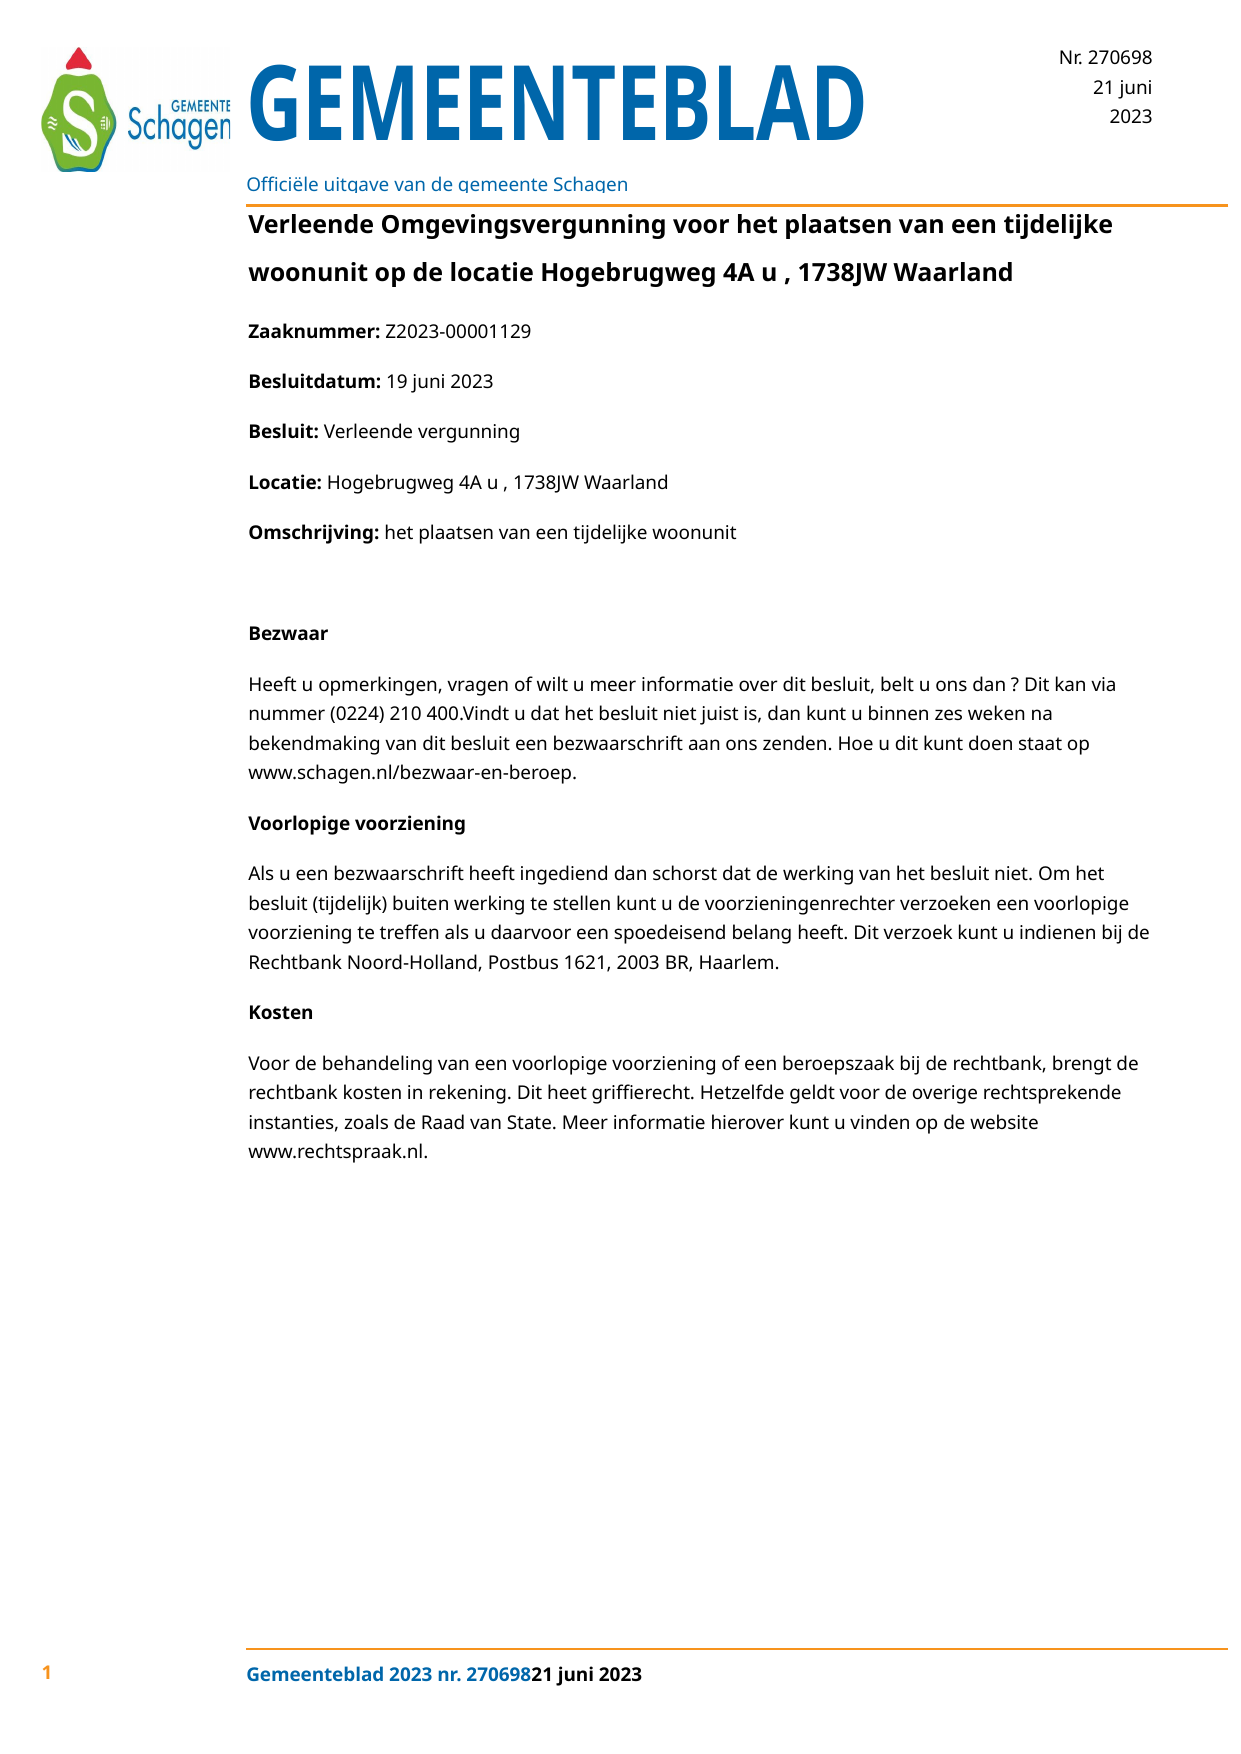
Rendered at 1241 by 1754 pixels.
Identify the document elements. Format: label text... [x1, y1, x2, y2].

text Locatie: Hogebrugweg 4A u , 1738JW Waarland [248, 469, 1152, 495]
text Verleende Omgevingsvergunning voor het plaatsen van een tijdelijke woonunit op de locatie Hogebrugweg 4A u , 1738JW Waarland [248, 207, 1152, 288]
picture [41, 47, 231, 172]
text Zaaknummer: Z2023-00001129 [248, 318, 1152, 344]
text Voor de behandeling van een voorlopige voorziening of een beroepszaak bij de rechtbank, brengt de rechtbank kosten in rekening. Dit heet griffierecht. Hetzelfde geldt voor de overige rechtsprekende instanties, zoals de Raad van State. Meer informatie hierover kunt u vinden op de website www.rechtspraak.nl. [248, 1050, 1152, 1164]
text Kosten [248, 999, 1152, 1025]
text Besluit: Verleende vergunning [248, 419, 1152, 444]
text Besluitdatum: 19 juni 2023 [248, 368, 1152, 394]
text Voorlopige voorziening [248, 810, 1152, 836]
text Bezwaar [248, 620, 1152, 646]
text Omschrijving: het plaatsen van een tijdelijke woonunit [248, 519, 1152, 545]
text Als u een bezwaarschrift heeft ingediend dan schorst dat de werking van het besluit niet. Om het besluit (tijdelijk) buiten werking te stellen kunt u de voorzieningenrechter verzoeken een voorlopige voorziening te treffen als u daarvoor een spoedeisend belang heeft. Dit verzoek kunt u indienen bij de Rechtbank Noord-Holland, Postbus 1621, 2003 BR, Haarlem. [248, 860, 1152, 975]
text Heeft u opmerkingen, vragen of wilt u meer informatie over dit besluit, belt u ons dan ? Dit kan via nummer (0224) 210 400.Vindt u dat het besluit niet juist is, dan kunt u binnen zes weken na bekendmaking van dit besluit een bezwaarschrift aan ons zenden. Hoe u dit kunt doen staat op www.schagen.nl/bezwaar-en-beroep. [248, 671, 1152, 785]
